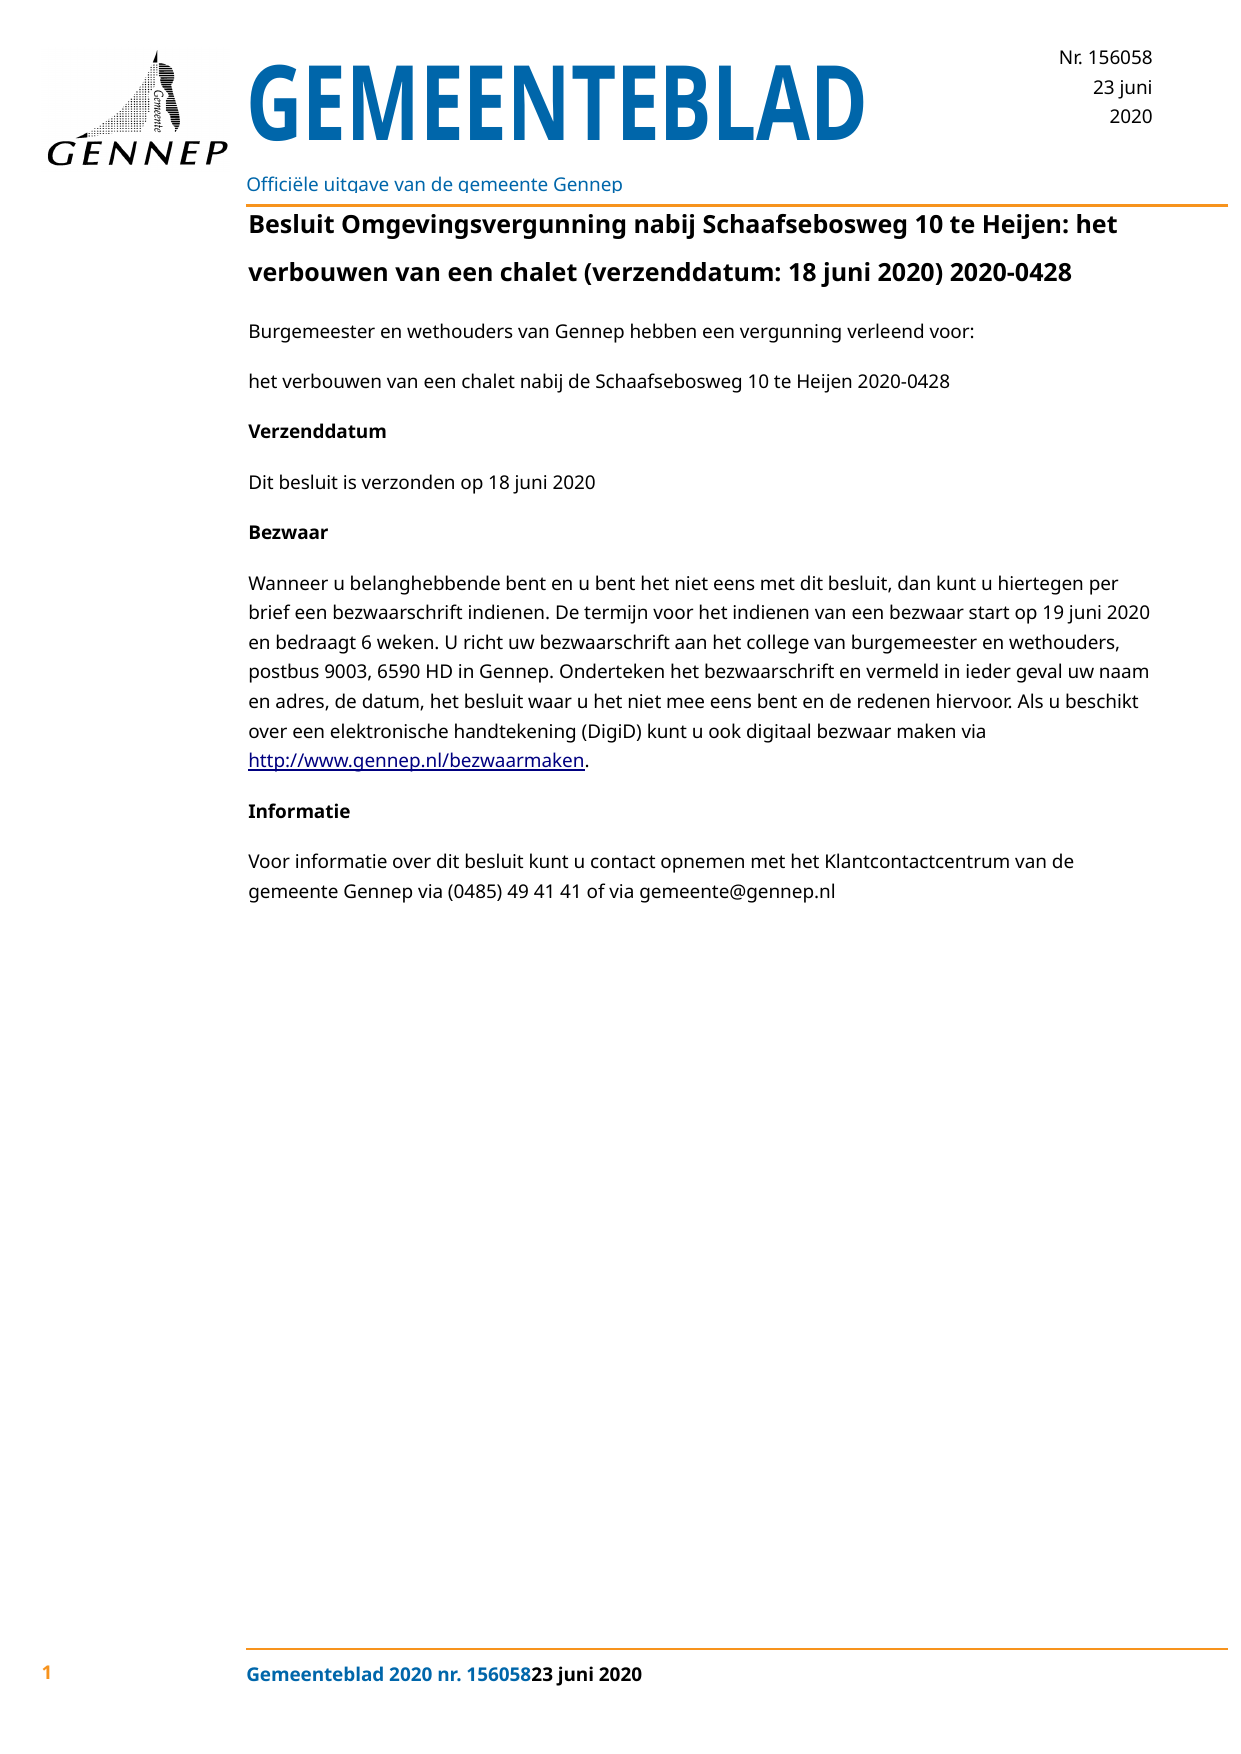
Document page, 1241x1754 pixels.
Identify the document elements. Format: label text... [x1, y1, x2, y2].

text Informatie [248, 798, 1152, 824]
text het verbouwen van een chalet nabij de Schaafsebosweg 10 te Heijen 2020-0428 [248, 368, 1152, 394]
text Voor informatie over dit besluit kunt u contact opnemen met het Klantcontactcentrum van de gemeente Gennep via (0485) 49 41 41 of via gemeente@gennep.nl [248, 848, 1152, 904]
text Burgemeester en wethouders van Gennep hebben een vergunning verleend voor: [248, 318, 1152, 344]
text Verzenddatum [248, 419, 1152, 444]
text Bezwaar [248, 519, 1152, 545]
text Wanneer u belanghebbende bent en u bent het niet eens met dit besluit, dan kunt u hiertegen per brief een bezwaarschrift indienen. De termijn voor het indienen van een bezwaar start op 19 juni 2020 en bedraagt 6 weken. U richt uw bezwaarschrift aan het college van burgemeester en wethouders, postbus 9003, 6590 HD in Gennep. Onderteken het bezwaarschrift en vermeld in ieder geval uw naam en adres, de datum, het besluit waar u het niet mee eens bent en de redenen hiervoor. Als u beschikt over een elektronische handtekening (DigiD) kunt u ook digitaal bezwaar maken via http://www.gennep.nl/bezwaarmaken. [248, 570, 1152, 773]
text Besluit Omgevingsvergunning nabij Schaafsebosweg 10 te Heijen: het verbouwen van een chalet (verzenddatum: 18 juni 2020) 2020-0428 [248, 207, 1152, 288]
text Dit besluit is verzonden op 18 juni 2020 [248, 469, 1152, 495]
picture [41, 47, 231, 172]
